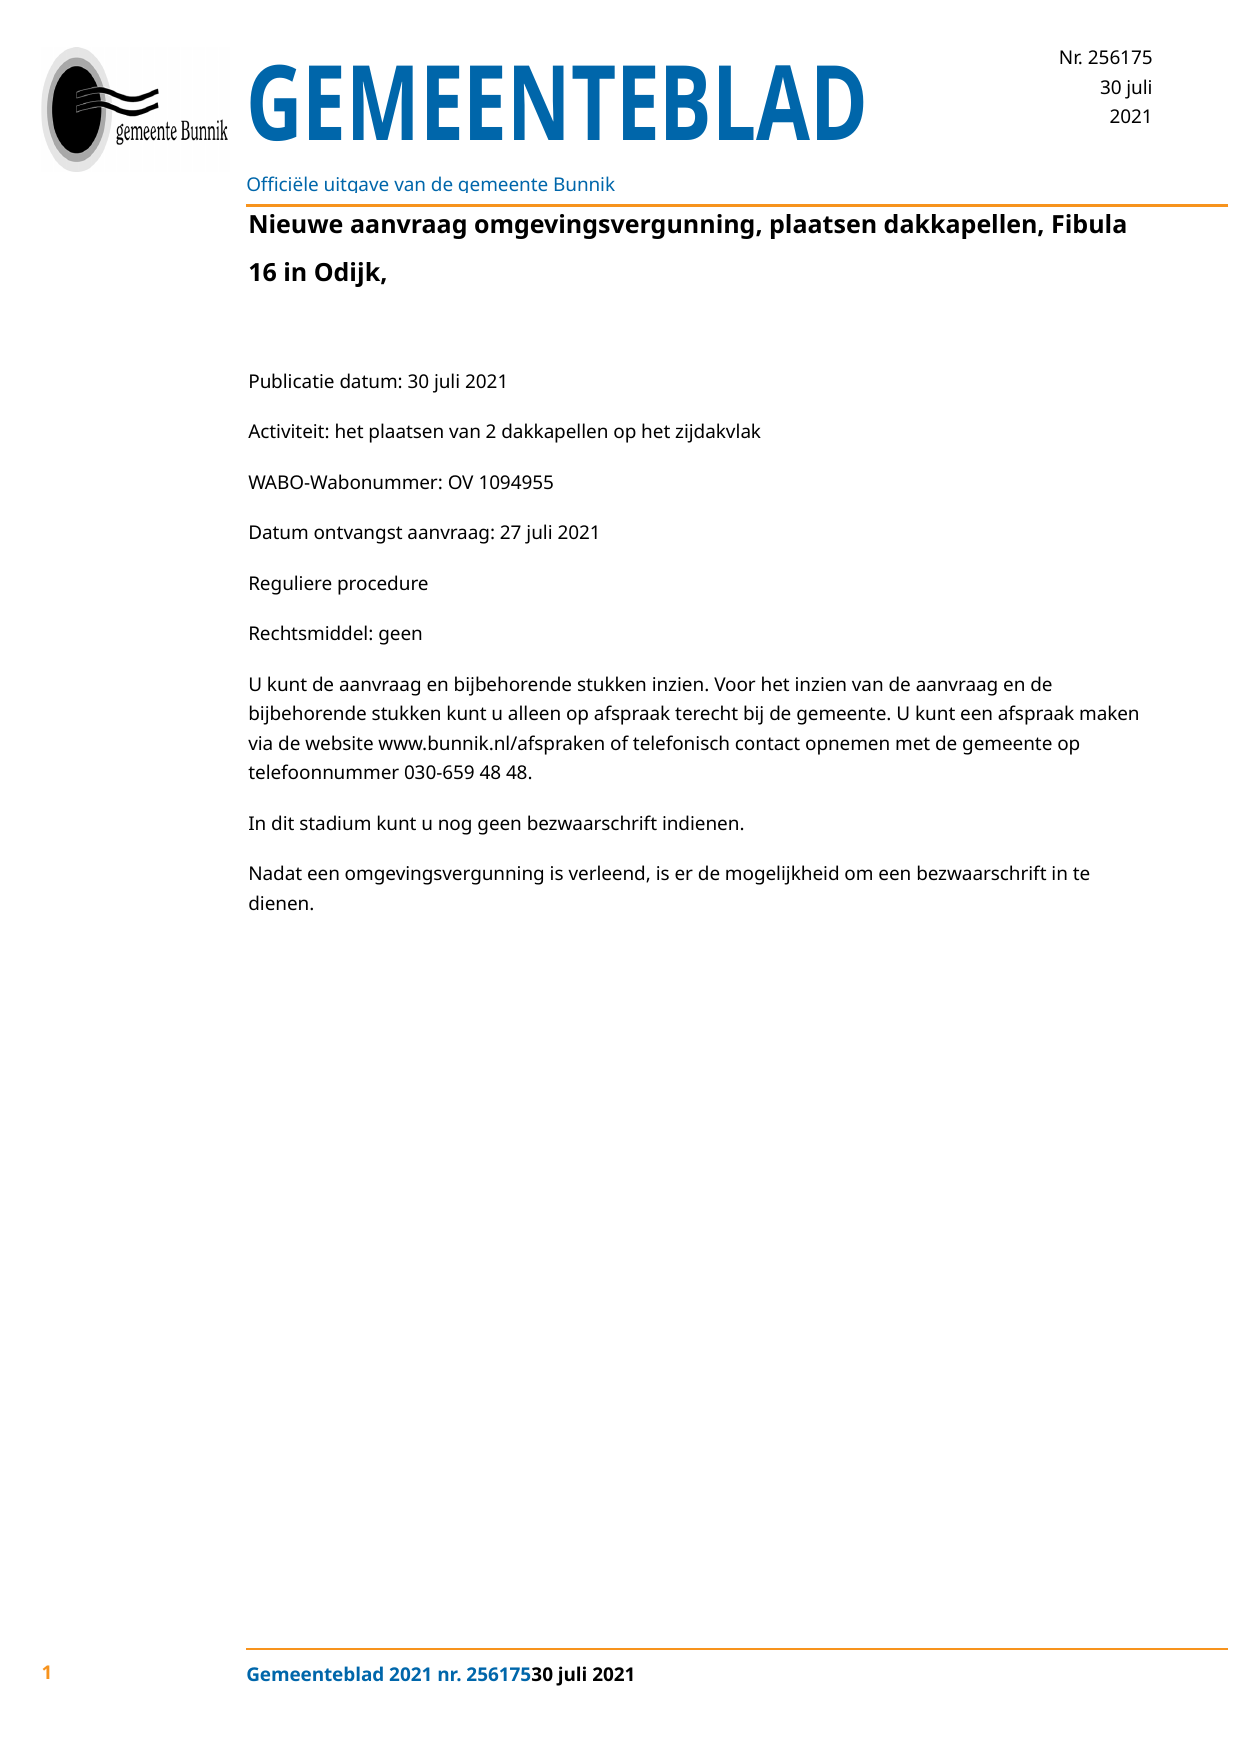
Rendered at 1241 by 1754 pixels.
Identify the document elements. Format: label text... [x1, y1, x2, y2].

text Reguliere procedure [248, 570, 1152, 596]
text WABO-Wabonummer: OV 1094955 [248, 469, 1152, 495]
text Nieuwe aanvraag omgevingsvergunning, plaatsen dakkapellen, Fibula 16 in Odijk, [248, 207, 1152, 288]
picture [41, 47, 231, 172]
text U kunt de aanvraag en bijbehorende stukken inzien. Voor het inzien van de aanvraag en de bijbehorende stukken kunt u alleen op afspraak terecht bij de gemeente. U kunt een afspraak maken via de website www.bunnik.nl/afspraken of telefonisch contact opnemen met de gemeente op telefoonnummer 030-659 48 48. [248, 671, 1152, 785]
text Publicatie datum: 30 juli 2021 [248, 368, 1152, 394]
text Activiteit: het plaatsen van 2 dakkapellen op het zijdakvlak [248, 419, 1152, 444]
text In dit stadium kunt u nog geen bezwaarschrift indienen. [248, 810, 1152, 836]
text Nadat een omgevingsvergunning is verleend, is er de mogelijkheid om een bezwaarschrift in te dienen. [248, 860, 1152, 916]
text Rechtsmiddel: geen [248, 620, 1152, 646]
text Datum ontvangst aanvraag: 27 juli 2021 [248, 519, 1152, 545]
